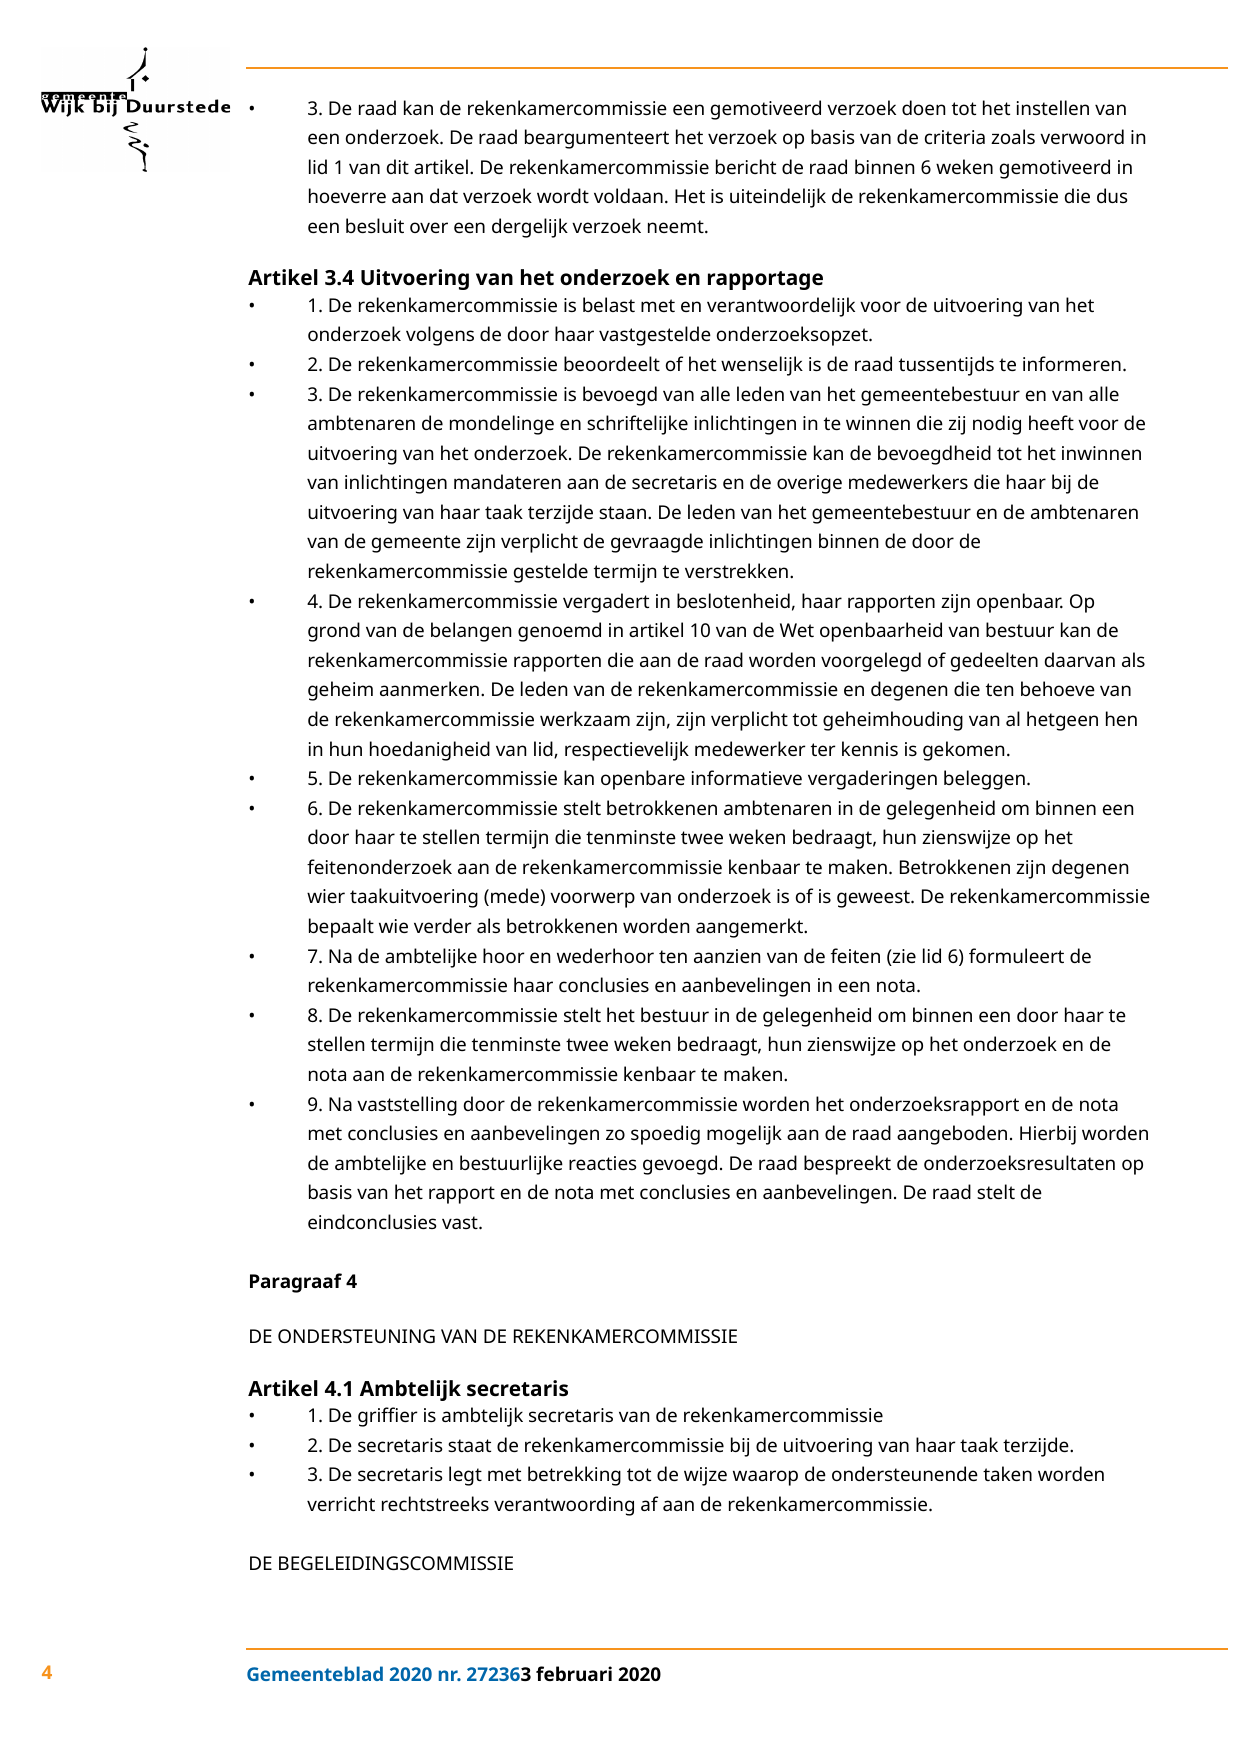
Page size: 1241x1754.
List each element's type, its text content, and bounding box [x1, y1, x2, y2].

list 8. De rekenkamercommissie stelt het bestuur in de gelegenheid om binnen een door haar te stellen termijn die tenminste twee weken bedraagt, hun zienswijze op het onderzoek en de nota aan de rekenkamercommissie kenbaar te maken. [248, 1002, 1152, 1087]
list 2. De secretaris staat de rekenkamercommissie bij de uitvoering van haar taak terzijde. [248, 1432, 1152, 1458]
text DE ONDERSTEUNING VAN DE REKENKAMERCOMMISSIE [248, 1323, 1152, 1349]
list 3. De raad kan de rekenkamercommissie een gemotiveerd verzoek doen tot het instellen van een onderzoek. De raad beargumenteert het verzoek op basis van de criteria zoals verwoord in lid 1 van dit artikel. De rekenkamercommissie bericht de raad binnen 6 weken gemotiveerd in hoeverre aan dat verzoek wordt voldaan. Het is uiteindelijk de rekenkamercommissie die dus een besluit over een dergelijk verzoek neemt. [248, 95, 1152, 239]
list 1. De griffier is ambtelijk secretaris van de rekenkamercommissie [248, 1402, 1152, 1428]
text Artikel 4.1 Ambtelijk secretaris [248, 1374, 1152, 1402]
text Paragraaf 4 [248, 1268, 1152, 1294]
list 5. De rekenkamercommissie kan openbare informatieve vergaderingen beleggen. [248, 765, 1152, 791]
list 6. De rekenkamercommissie stelt betrokkenen ambtenaren in de gelegenheid om binnen een door haar te stellen termijn die tenminste twee weken bedraagt, hun zienswijze op het feitenonderzoek aan de rekenkamercommissie kenbaar te maken. Betrokkenen zijn degenen wier taakuitvoering (mede) voorwerp van onderzoek is of is geweest. De rekenkamercommissie bepaalt wie verder als betrokkenen worden aangemerkt. [248, 795, 1152, 939]
text DE BEGELEIDINGSCOMMISSIE [248, 1550, 1152, 1576]
picture [41, 47, 231, 172]
list 4. De rekenkamercommissie vergadert in beslotenheid, haar rapporten zijn openbaar. Op grond van de belangen genoemd in artikel 10 van de Wet openbaarheid van bestuur kan de rekenkamercommissie rapporten die aan de raad worden voorgelegd of gedeelten daarvan als geheim aanmerken. De leden van de rekenkamercommissie en degenen die ten behoeve van de rekenkamercommissie werkzaam zijn, zijn verplicht tot geheimhouding van al hetgeen hen in hun hoedanigheid van lid, respectievelijk medewerker ter kennis is gekomen. [248, 588, 1152, 761]
list 2. De rekenkamercommissie beoordeelt of het wenselijk is de raad tussentijds te informeren. [248, 351, 1152, 377]
text Artikel 3.4 Uitvoering van het onderzoek en rapportage [248, 263, 1152, 292]
list 9. Na vaststelling door de rekenkamercommissie worden het onderzoeksrapport en de nota met conclusies en aanbevelingen zo spoedig mogelijk aan de raad aangeboden. Hierbij worden de ambtelijke en bestuurlijke reacties gevoegd. De raad bespreekt de onderzoeksresultaten op basis van het rapport en de nota met conclusies en aanbevelingen. De raad stelt de eindconclusies vast. [248, 1091, 1152, 1235]
list 1. De rekenkamercommissie is belast met en verantwoordelijk voor de uitvoering van het onderzoek volgens de door haar vastgestelde onderzoeksopzet. [248, 292, 1152, 347]
list 7. Na de ambtelijke hoor en wederhoor ten aanzien van de feiten (zie lid 6) formuleert de rekenkamercommissie haar conclusies en aanbevelingen in een nota. [248, 943, 1152, 998]
list 3. De secretaris legt met betrekking tot de wijze waarop de ondersteunende taken worden verricht rechtstreeks verantwoording af aan de rekenkamercommissie. [248, 1462, 1152, 1517]
list 3. De rekenkamercommissie is bevoegd van alle leden van het gemeentebestuur en van alle ambtenaren de mondelinge en schriftelijke inlichtingen in te winnen die zij nodig heeft voor de uitvoering van het onderzoek. De rekenkamercommissie kan de bevoegdheid tot het inwinnen van inlichtingen mandateren aan de secretaris en de overige medewerkers die haar bij de uitvoering van haar taak terzijde staan. De leden van het gemeentebestuur en de ambtenaren van de gemeente zijn verplicht de gevraagde inlichtingen binnen de door de rekenkamercommissie gestelde termijn te verstrekken. [248, 381, 1152, 584]
